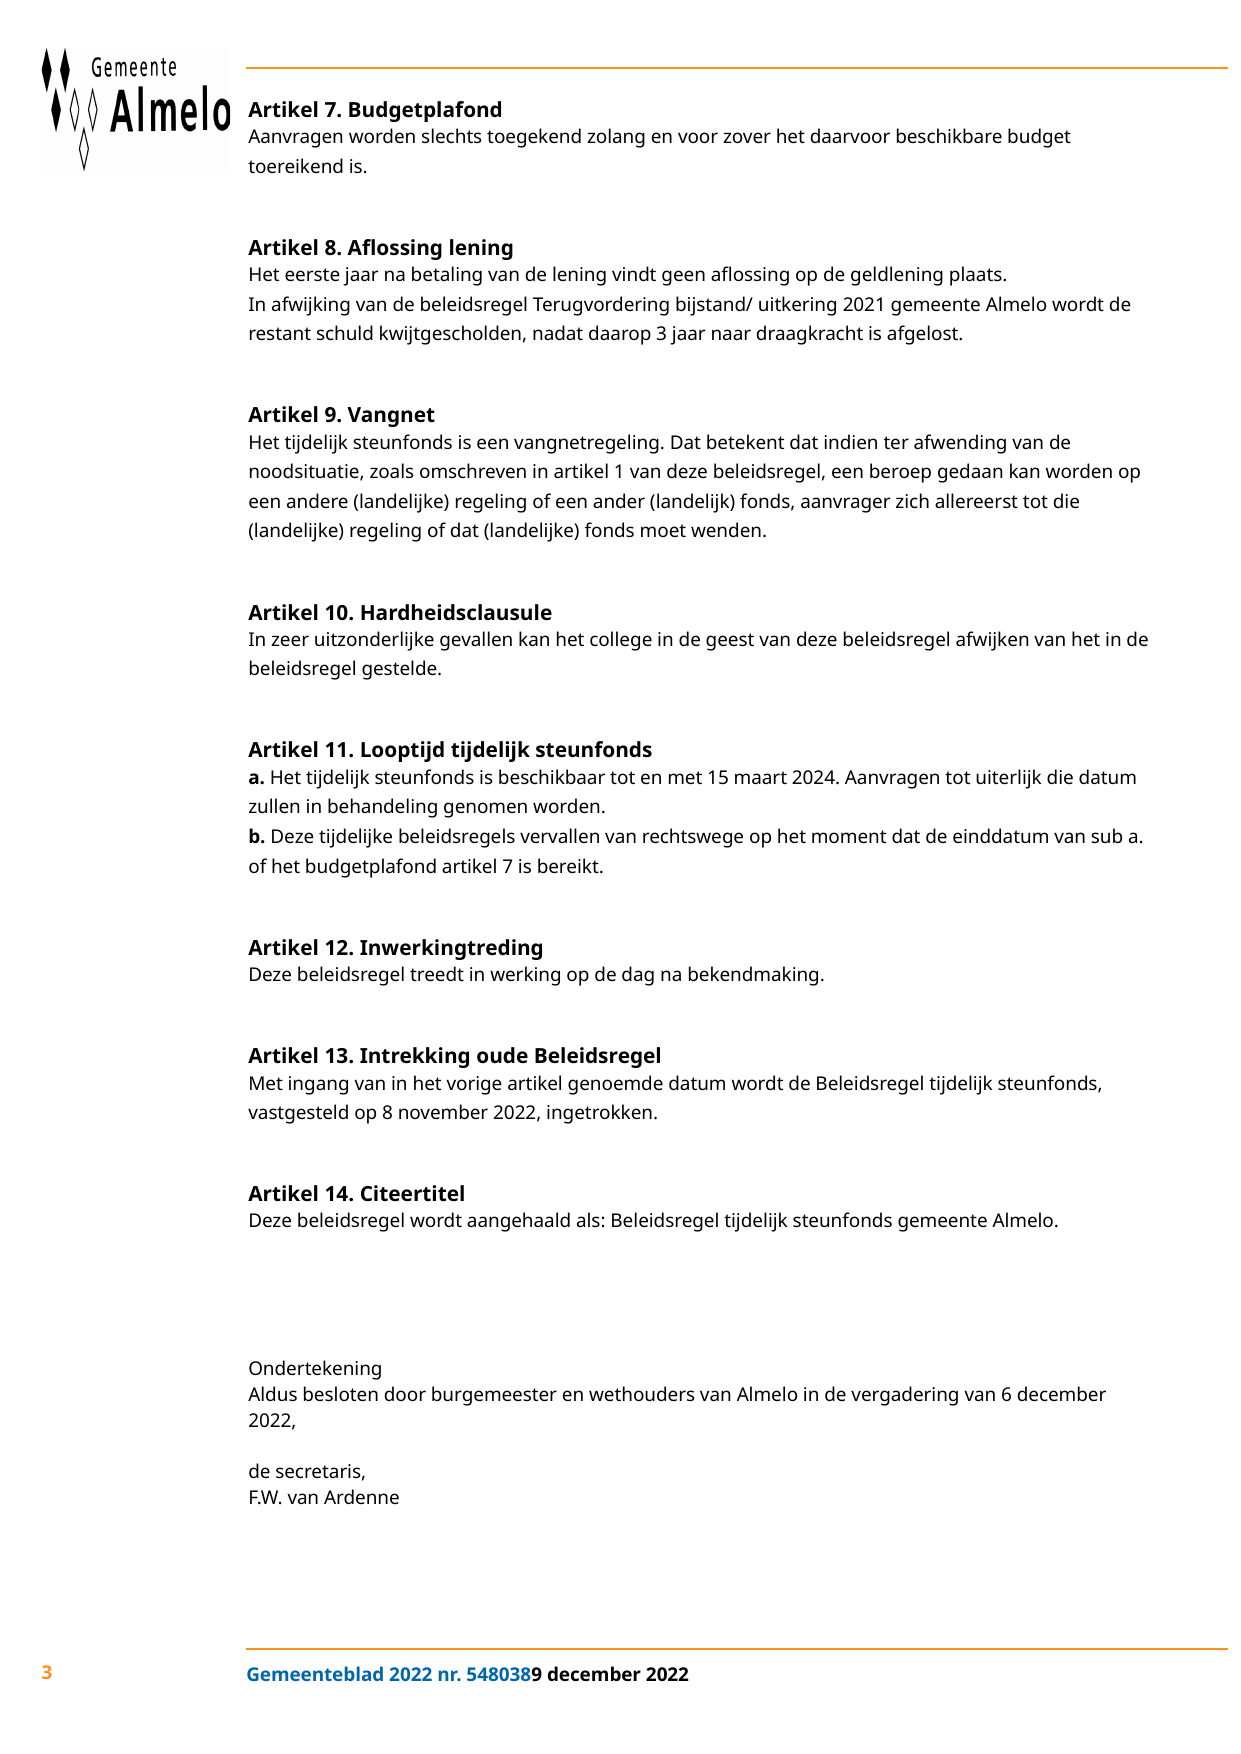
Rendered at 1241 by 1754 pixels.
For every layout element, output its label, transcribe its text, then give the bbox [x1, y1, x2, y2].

text F.W. van Ardenne [248, 1484, 1152, 1510]
text Met ingang van in het vorige artikel genoemde datum wordt de Beleidsregel tijdelijk steunfonds, vastgesteld op 8 november 2022, ingetrokken. [248, 1070, 1152, 1125]
text Artikel 12. Inwerkingtreding [248, 933, 1152, 961]
text Het tijdelijk steunfonds is een vangnetregeling. Dat betekent dat indien ter afwending van de noodsituatie, zoals omschreven in artikel 1 van deze beleidsregel, een beroep gedaan kan worden op een andere (landelijke) regeling of een ander (landelijk) fonds, aanvrager zich allereerst tot die (landelijke) regeling of dat (landelijke) fonds moet wenden. [248, 429, 1152, 543]
text In zeer uitzonderlijke gevallen kan het college in de geest van deze beleidsregel afwijken van het in de beleidsregel gestelde. [248, 626, 1152, 681]
text Artikel 7. Budgetplafond [248, 95, 1152, 123]
text b. Deze tijdelijke beleidsregels vervallen van rechtswege op het moment dat de einddatum van sub a. of het budgetplafond artikel 7 is bereikt. [248, 823, 1152, 878]
text Ondertekening [248, 1356, 1152, 1381]
text Deze beleidsregel treedt in werking op de dag na bekendmaking. [248, 961, 1152, 987]
text In afwijking van de beleidsregel Terugvordering bijstand/ uitkering 2021 gemeente Almelo wordt de restant schuld kwijtgescholden, nadat daarop 3 jaar naar draagkracht is afgelost. [248, 291, 1152, 346]
text Artikel 14. Citeertitel [248, 1179, 1152, 1208]
text Artikel 8. Aflossing lening [248, 233, 1152, 261]
text Aldus besloten door burgemeester en wethouders van Almelo in de vergadering van 6 december 2022, [248, 1381, 1152, 1433]
picture [41, 47, 231, 172]
text Aanvragen worden slechts toegekend zolang en voor zover het daarvoor beschikbare budget toereikend is. [248, 123, 1152, 178]
text Artikel 9. Vangnet [248, 400, 1152, 429]
text a. Het tijdelijk steunfonds is beschikbaar tot en met 15 maart 2024. Aanvragen tot uiterlijk die datum zullen in behandeling genomen worden. [248, 764, 1152, 819]
text de secretaris, [248, 1458, 1152, 1484]
text Deze beleidsregel wordt aangehaald als: Beleidsregel tijdelijk steunfonds gemeente Almelo. [248, 1208, 1152, 1233]
text Artikel 11. Looptijd tijdelijk steunfonds [248, 736, 1152, 764]
text Het eerste jaar na betaling van de lening vindt geen aflossing op de geldlening plaats. [248, 261, 1152, 287]
text Artikel 13. Intrekking oude Beleidsregel [248, 1041, 1152, 1070]
text Artikel 10. Hardheidsclausule [248, 598, 1152, 626]
